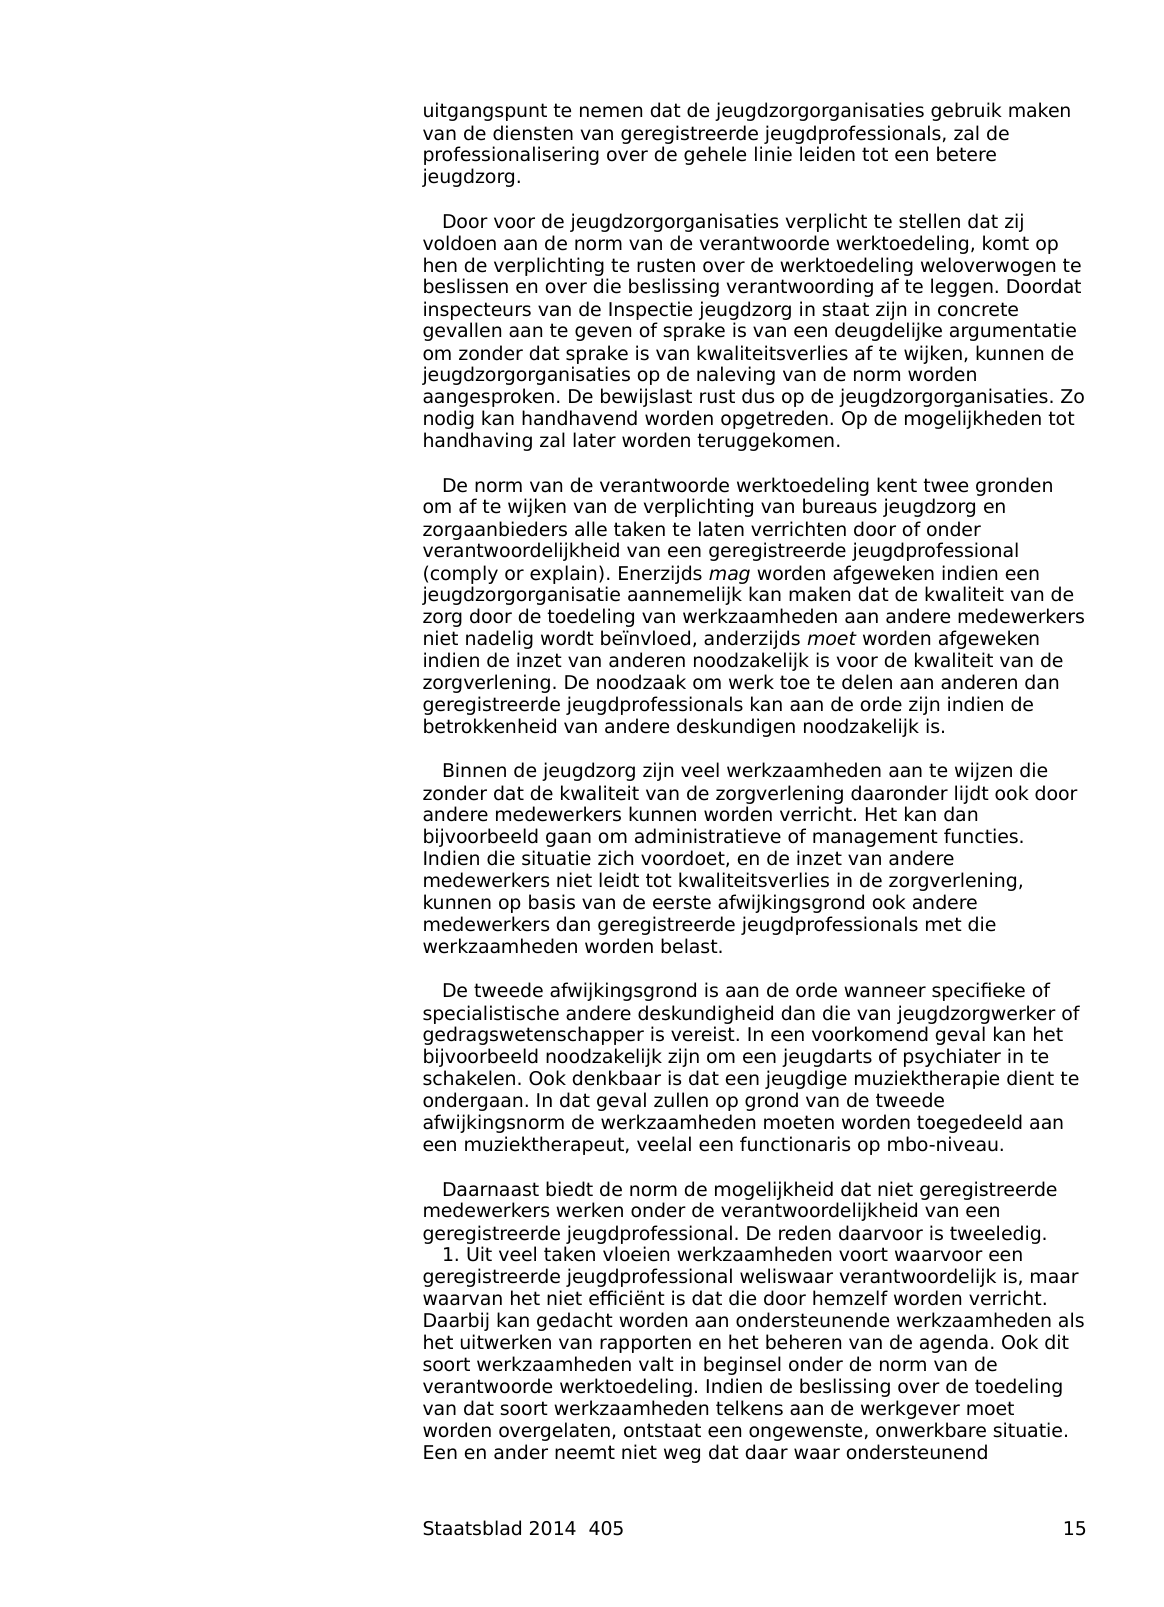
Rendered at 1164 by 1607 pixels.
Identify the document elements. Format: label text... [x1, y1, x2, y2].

text uitgangspunt te nemen dat de jeugdzorgorganisaties gebruik maken van de diensten van geregistreerde jeugdprofessionals, zal de professionalisering over de gehele linie leiden tot een betere jeugdzorg. [422, 100, 1087, 188]
text 1. Uit veel taken vloeien werkzaamheden voort waarvoor een geregistreerde jeugdprofessional weliswaar verantwoordelijk is, maar waarvan het niet efficiënt is dat die door hemzelf worden verricht. Daarbij kan gedacht worden aan ondersteunende werkzaamheden als het uitwerken van rapporten en het beheren van de agenda. Ook dit soort werkzaamheden valt in beginsel onder de norm van de verantwoorde werktoedeling. Indien de beslissing over de toedeling van dat soort werkzaamheden telkens aan de werkgever moet worden overgelaten, ontstaat een ongewenste, onwerkbare situatie. Een en ander neemt niet weg dat daar waar ondersteunend [422, 1244, 1087, 1464]
text De tweede afwijkingsgrond is aan de orde wanneer specifieke of specialistische andere deskundigheid dan die van jeugdzorgwerker of gedragswetenschapper is vereist. In een voorkomend geval kan het bijvoorbeeld noodzakelijk zijn om een jeugdarts of psychiater in te schakelen. Ook denkbaar is dat een jeugdige muziektherapie dient te ondergaan. In dat geval zullen op grond van de tweede afwijkingsnorm de werkzaamheden moeten worden toegedeeld aan een muziektherapeut, veelal een functionaris op mbo-niveau. [422, 980, 1087, 1156]
text De norm van de verantwoorde werktoedeling kent twee gronden om af te wijken van de verplichting van bureaus jeugdzorg en zorgaanbieders alle taken te laten verrichten door of onder verantwoordelijkheid van een geregistreerde jeugdprofessional (comply or explain). Enerzijds mag worden afgeweken indien een jeugdzorgorganisatie aannemelijk kan maken dat de kwaliteit van de zorg door de toedeling van werkzaamheden aan andere medewerkers niet nadelig wordt beïnvloed, anderzijds moet worden afgeweken indien de inzet van anderen noodzakelijk is voor de kwaliteit van de zorgverlening. De noodzaak om werk toe te delen aan anderen dan geregistreerde jeugdprofessionals kan aan de orde zijn indien de betrokkenheid van andere deskundigen noodzakelijk is. [422, 474, 1087, 738]
text Door voor de jeugdzorgorganisaties verplicht te stellen dat zij voldoen aan de norm van de verantwoorde werktoedeling, komt op hen de verplichting te rusten over de werktoedeling weloverwogen te beslissen en over die beslissing verantwoording af te leggen. Doordat inspecteurs van de Inspectie jeugdzorg in staat zijn in concrete gevallen aan te geven of sprake is van een deugdelijke argumentatie om zonder dat sprake is van kwaliteitsverlies af te wijken, kunnen de jeugdzorgorganisaties op de naleving van de norm worden aangesproken. De bewijslast rust dus op de jeugdzorgorganisaties. Zo nodig kan handhavend worden opgetreden. Op de mogelijkheden tot handhaving zal later worden teruggekomen. [422, 211, 1087, 452]
text Binnen de jeugdzorg zijn veel werkzaamheden aan te wijzen die zonder dat de kwaliteit van de zorgverlening daaronder lijdt ook door andere medewerkers kunnen worden verricht. Het kan dan bijvoorbeeld gaan om administratieve of management functies. Indien die situatie zich voordoet, en de inzet van andere medewerkers niet leidt tot kwaliteitsverlies in de zorgverlening, kunnen op basis van de eerste afwijkingsgrond ook andere medewerkers dan geregistreerde jeugdprofessionals met die werkzaamheden worden belast. [422, 760, 1087, 958]
text Daarnaast biedt de norm de mogelijkheid dat niet geregistreerde medewerkers werken onder de verantwoordelijkheid van een geregistreerde jeugdprofessional. De reden daarvoor is tweeledig. [422, 1178, 1087, 1244]
